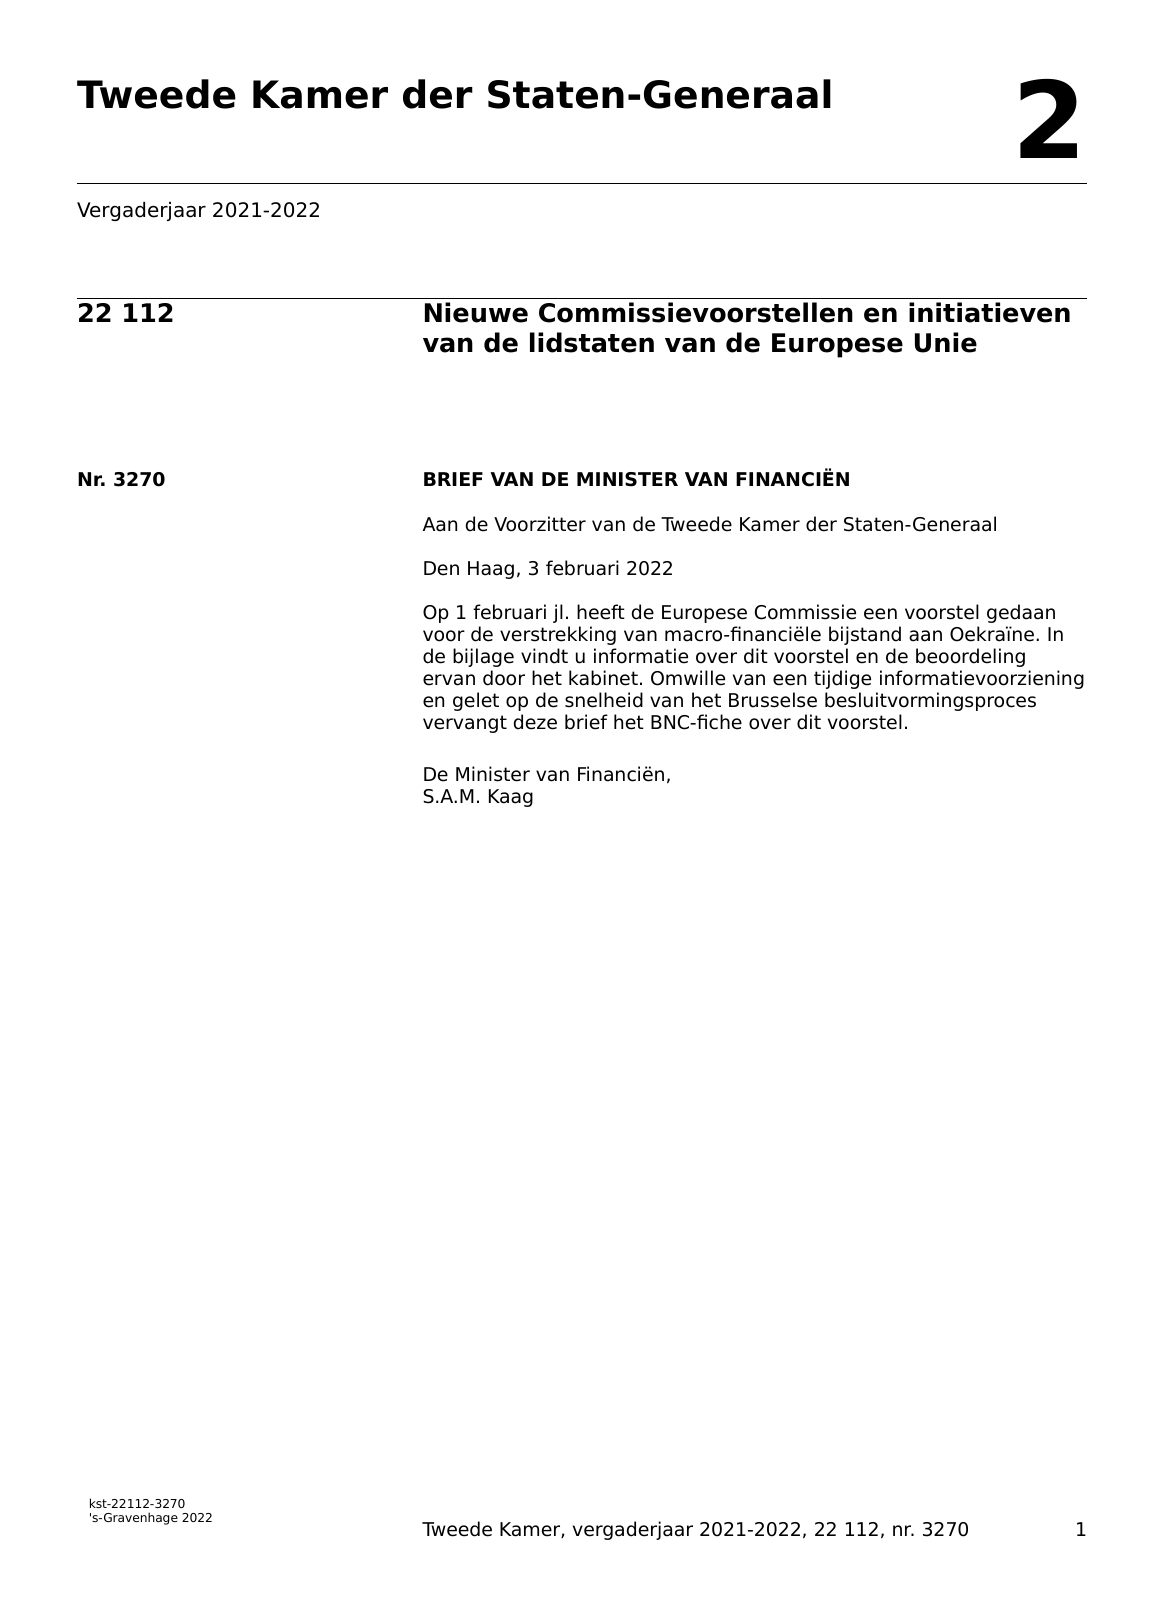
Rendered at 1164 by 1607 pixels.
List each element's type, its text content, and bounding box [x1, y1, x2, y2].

text kst-22112-3270 [88, 1497, 323, 1511]
table_header Tweede Kamer der Staten-Generaal [77, 59, 886, 183]
subtitle Nr. 3270 BRIEF VAN DE MINISTER VAN FINANCIËN [77, 469, 1087, 491]
text De Minister van Financiën, S.A.M. Kaag [422, 764, 1087, 808]
text Aan de Voorzitter van de Tweede Kamer der Staten-Generaal [422, 513, 1087, 536]
table_header 2 [886, 59, 1087, 183]
text 's-Gravenhage 2022 [88, 1511, 323, 1525]
text Den Haag, 3 februari 2022 [422, 558, 1087, 580]
subtitle 22 112 Nieuwe Commissievoorstellen en initiatieven van de lidstaten van de Europese Unie [77, 299, 1087, 358]
table_cell Vergaderjaar 2021-2022 [77, 184, 1087, 298]
text Op 1 februari jl. heeft de Europese Commissie een voorstel gedaan voor de verstrekking van macro-financiële bijstand aan Oekraïne. In de bijlage vindt u informatie over dit voorstel en de beoordeling ervan door het kabinet. Omwille van een tijdige informatievoorziening en gelet op de snelheid van het Brusselse besluitvormingsproces vervangt deze brief het BNC-fiche over dit voorstel. [422, 602, 1087, 734]
